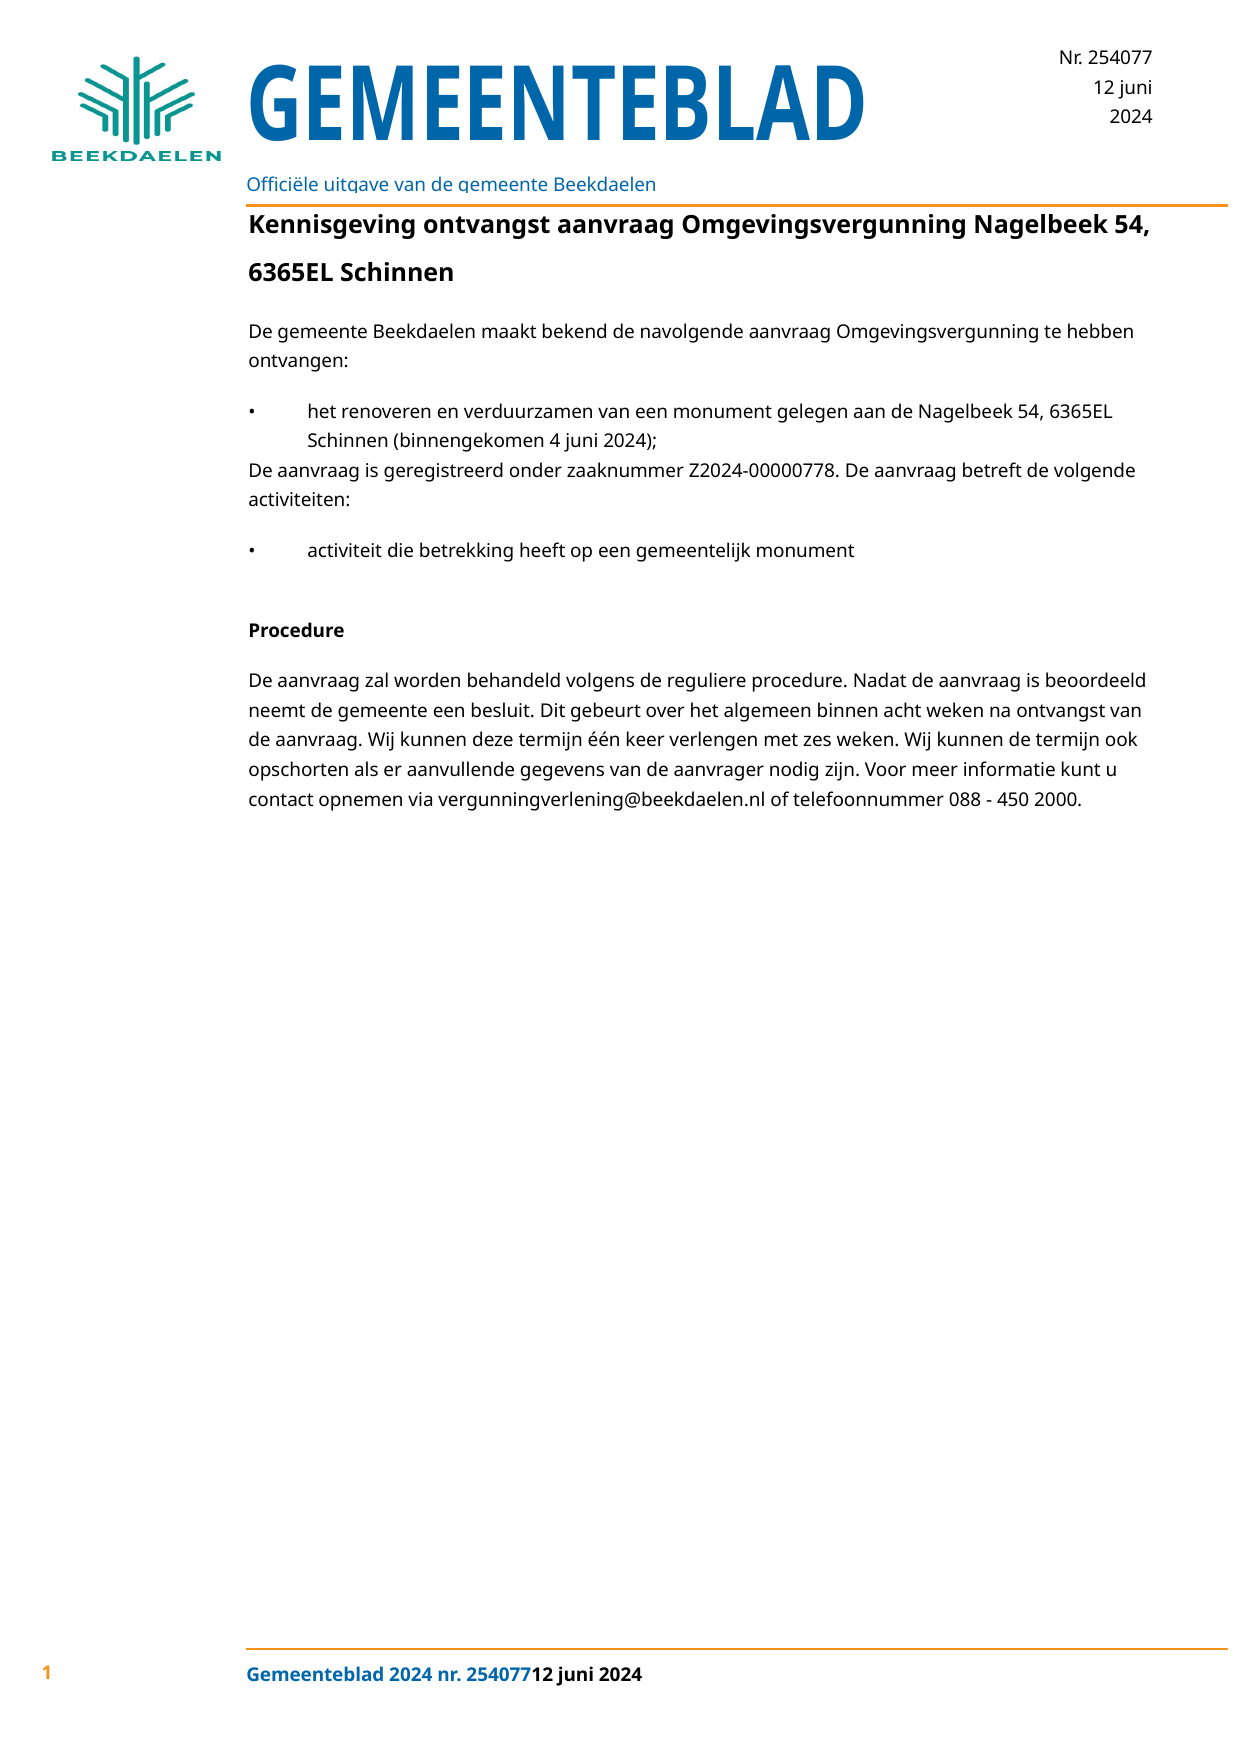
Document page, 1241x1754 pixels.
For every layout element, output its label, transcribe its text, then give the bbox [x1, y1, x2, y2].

text De aanvraag is geregistreerd onder zaaknummer Z2024-00000778. De aanvraag betreft de volgende activiteiten: [248, 457, 1152, 512]
text De aanvraag zal worden behandeld volgens de reguliere procedure. Nadat de aanvraag is beoordeeld neemt de gemeente een besluit. Dit gebeurt over het algemeen binnen acht weken na ontvangst van de aanvraag. Wij kunnen deze termijn één keer verlengen met zes weken. Wij kunnen de termijn ook opschorten als er aanvullende gegevens van de aanvrager nodig zijn. Voor meer informatie kunt u contact opnemen via vergunningverlening@beekdaelen.nl of telefoonnummer 088 - 450 2000. [248, 667, 1152, 812]
list het renoveren en verduurzamen van een monument gelegen aan de Nagelbeek 54, 6365EL Schinnen (binnengekomen 4 juni 2024); [248, 398, 1152, 453]
text Kennisgeving ontvangst aanvraag Omgevingsvergunning Nagelbeek 54, 6365EL Schinnen [248, 207, 1152, 288]
picture [41, 47, 231, 172]
text De gemeente Beekdaelen maakt bekend de navolgende aanvraag Omgevingsvergunning te hebben ontvangen: [248, 318, 1152, 373]
text Procedure [248, 617, 1152, 643]
list activiteit die betrekking heeft op een gemeentelijk monument [248, 537, 1152, 563]
